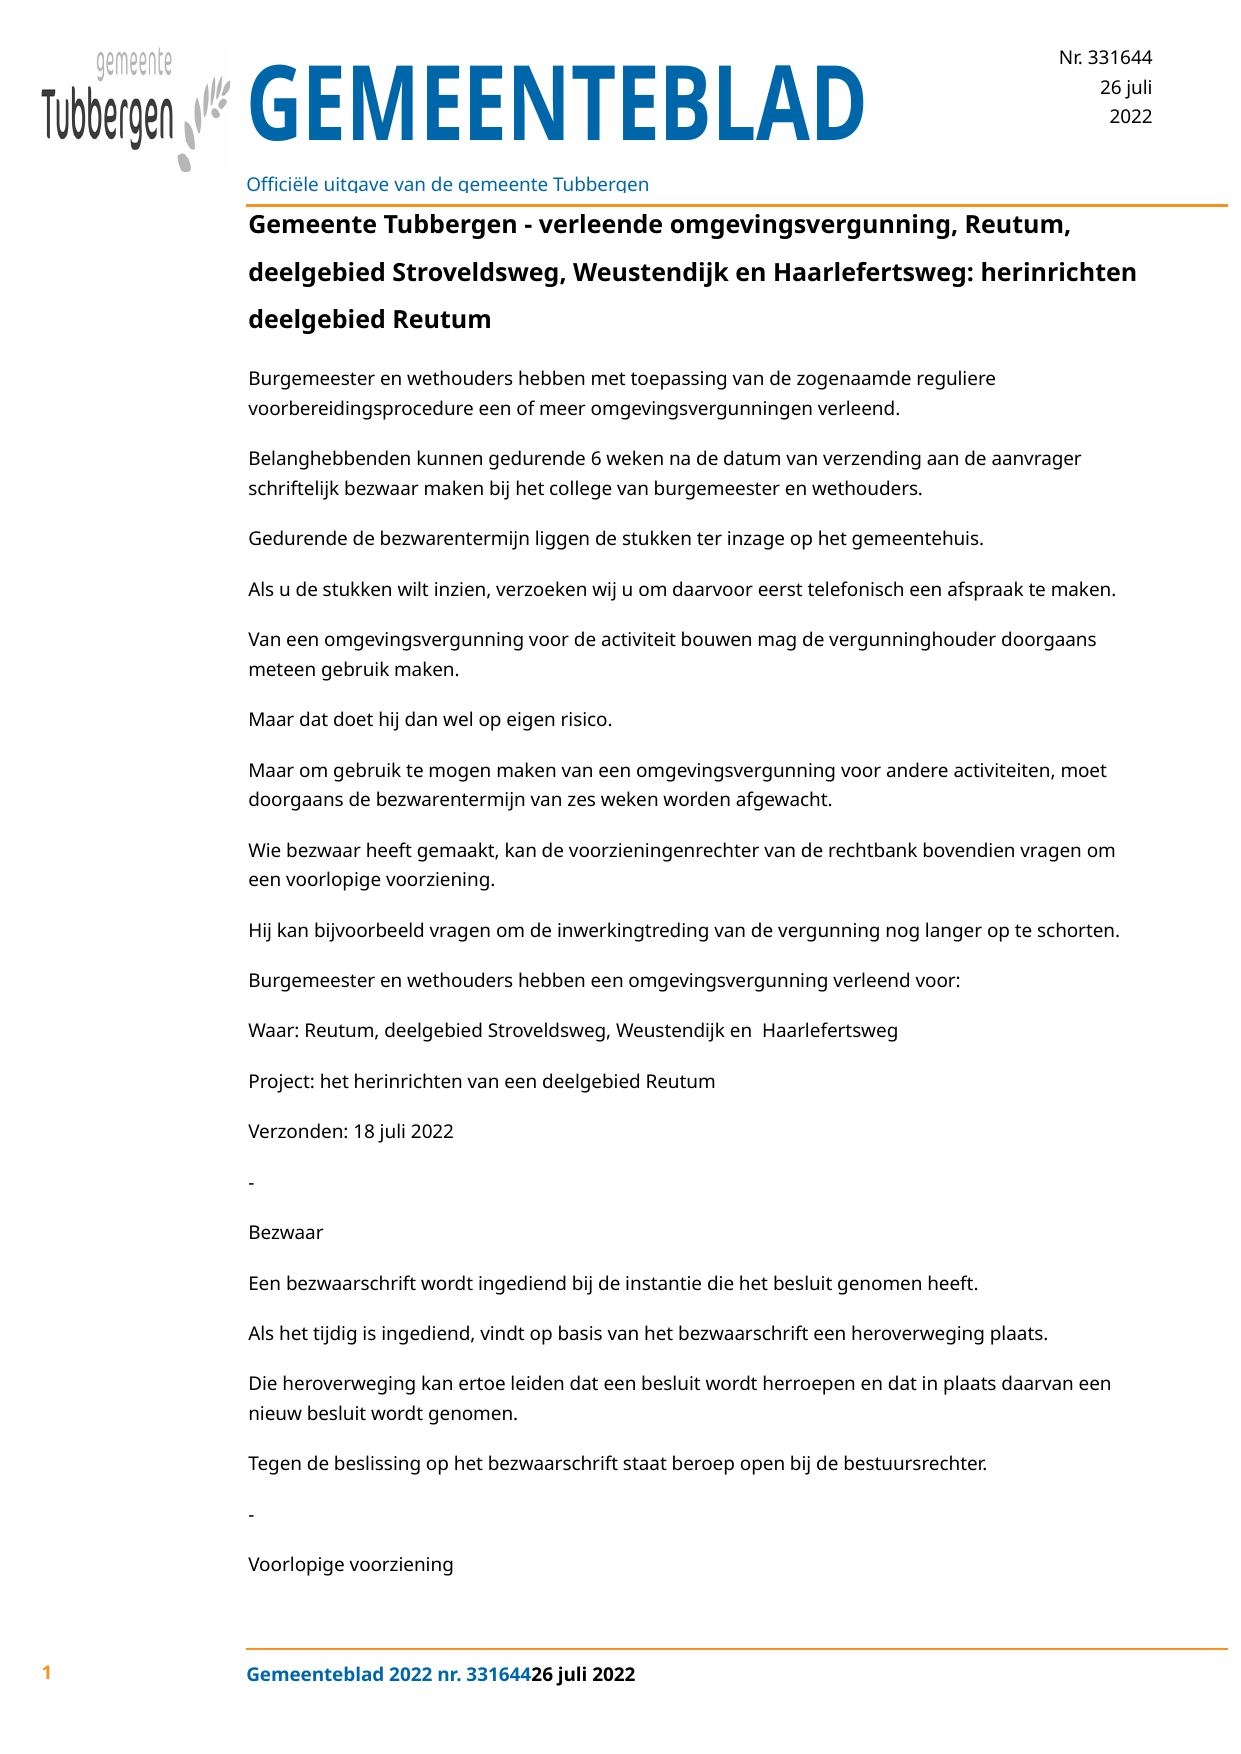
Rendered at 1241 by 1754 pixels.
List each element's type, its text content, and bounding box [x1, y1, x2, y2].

picture [41, 47, 231, 172]
text Hij kan bijvoorbeeld vragen om de inwerkingtreding van de vergunning nog langer op te schorten. [248, 917, 1152, 942]
text Belanghebbenden kunnen gedurende 6 weken na de datum van verzending aan de aanvrager schriftelijk bezwaar maken bij het college van burgemeester en wethouders. [248, 446, 1152, 501]
text Tegen de beslissing op het bezwaarschrift staat beroep open bij de bestuursrechter. [248, 1451, 1152, 1476]
text Als u de stukken wilt inzien, verzoeken wij u om daarvoor eerst telefonisch een afspraak te maken. [248, 576, 1152, 602]
text Wie bezwaar heeft gemaakt, kan de voorzieningenrechter van de rechtbank bovendien vragen om een voorlopige voorziening. [248, 837, 1152, 892]
text Project: het herinrichten van een deelgebied Reutum [248, 1068, 1152, 1094]
text Waar: Reutum, deelgebied Stroveldsweg, Weustendijk en Haarlefertsweg [248, 1018, 1152, 1043]
text Maar om gebruik te mogen maken van een omgevingsvergunning voor andere activiteiten, moet doorgaans de bezwarentermijn van zes weken worden afgewacht. [248, 757, 1152, 812]
text - [248, 1169, 1152, 1194]
text Gedurende de bezwarentermijn liggen de stukken ter inzage op het gemeentehuis. [248, 526, 1152, 551]
text Verzonden: 18 juli 2022 [248, 1118, 1152, 1144]
text Bezwaar [248, 1219, 1152, 1245]
text Van een omgevingsvergunning voor de activiteit bouwen mag de vergunninghouder doorgaans meteen gebruik maken. [248, 626, 1152, 682]
text - [248, 1501, 1152, 1527]
text Burgemeester en wethouders hebben met toepassing van de zogenaamde reguliere voorbereidingsprocedure een of meer omgevingsvergunningen verleend. [248, 366, 1152, 421]
text Voorlopige voorziening [248, 1551, 1152, 1577]
text Burgemeester en wethouders hebben een omgevingsvergunning verleend voor: [248, 967, 1152, 993]
text Die heroverweging kan ertoe leiden dat een besluit wordt herroepen en dat in plaats daarvan een nieuw besluit wordt genomen. [248, 1371, 1152, 1426]
text Gemeente Tubbergen - verleende omgevingsvergunning, Reutum, deelgebied Stroveldsweg, Weustendijk en Haarlefertsweg: herinrichten deelgebied Reutum [248, 207, 1152, 336]
text Een bezwaarschrift wordt ingediend bij de instantie die het besluit genomen heeft. [248, 1270, 1152, 1295]
text Maar dat doet hij dan wel op eigen risico. [248, 706, 1152, 732]
text Als het tijdig is ingediend, vindt op basis van het bezwaarschrift een heroverweging plaats. [248, 1320, 1152, 1346]
